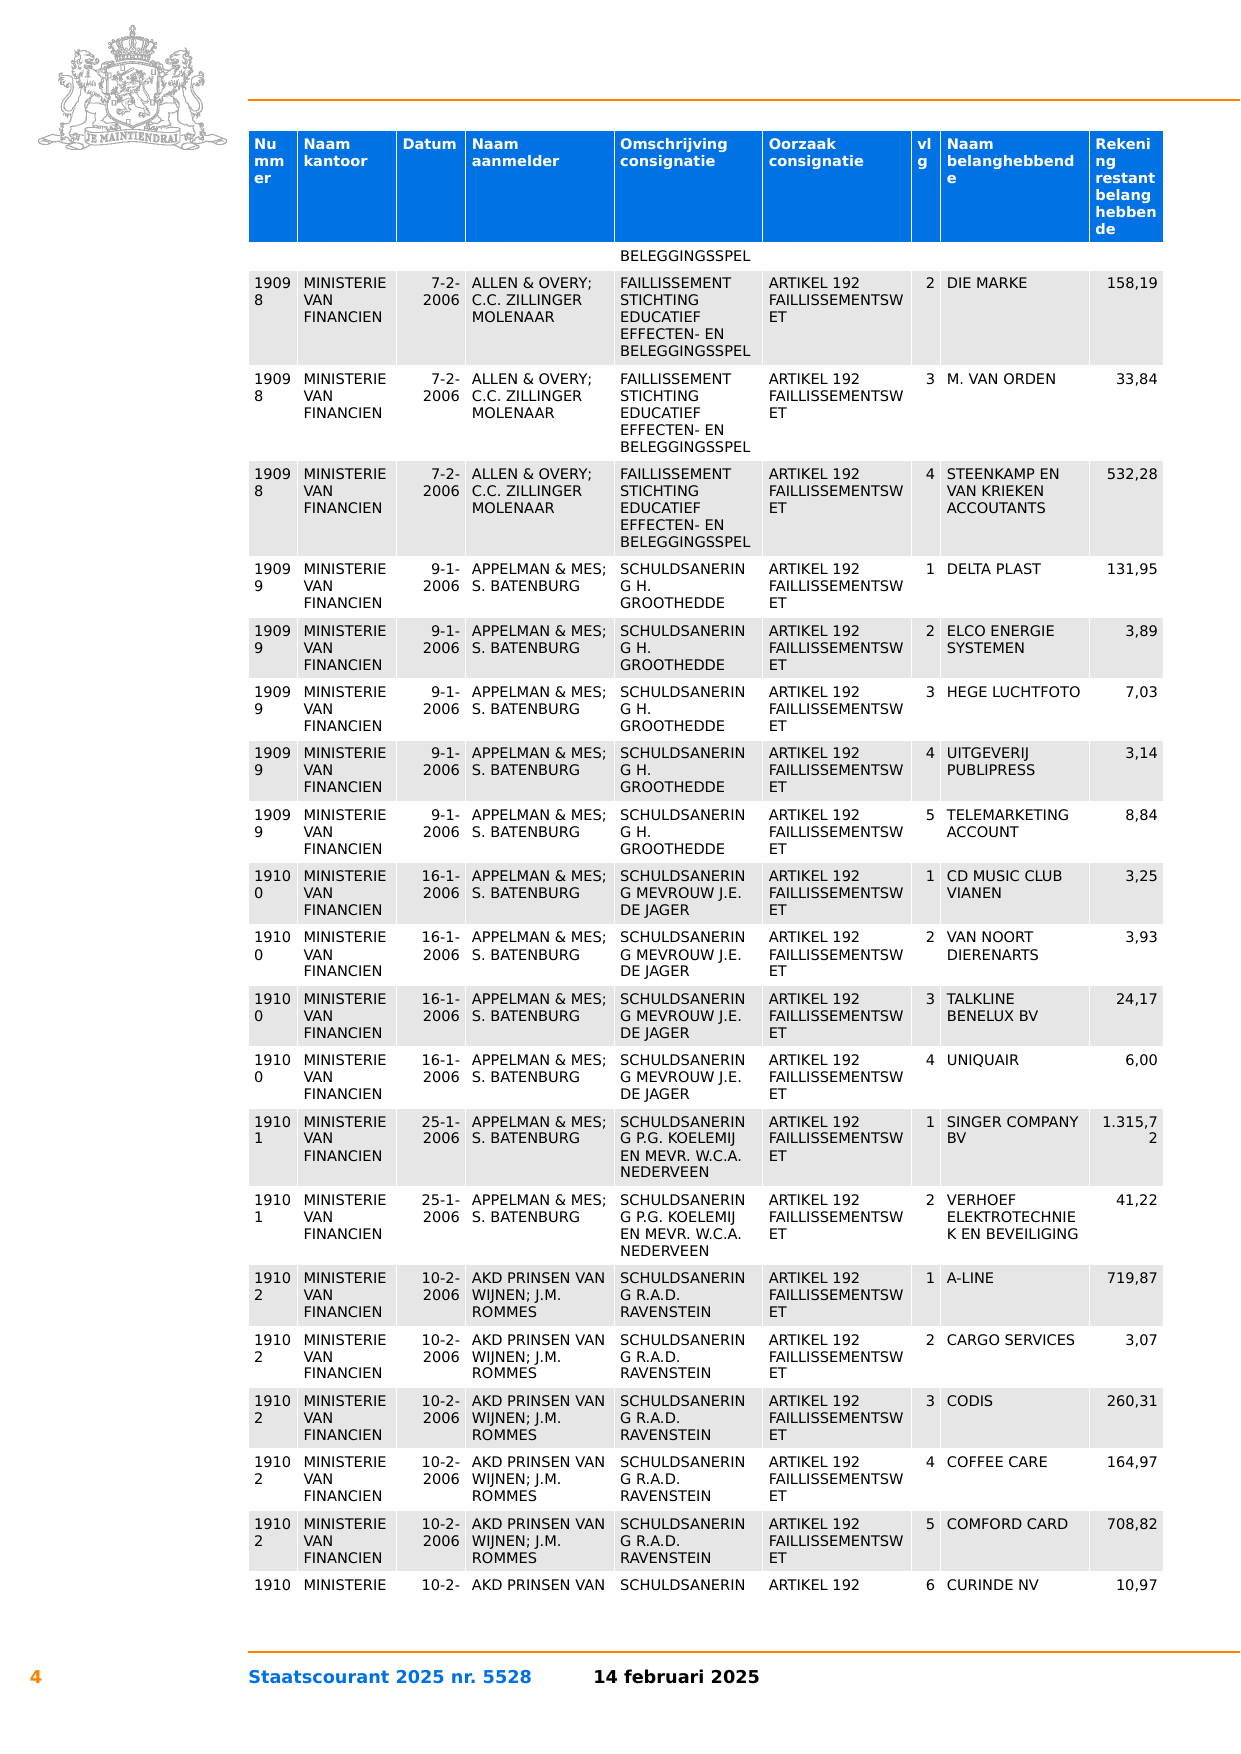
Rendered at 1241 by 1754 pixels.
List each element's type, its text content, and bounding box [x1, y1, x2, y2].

table_cell ARTIKEL 192 FAILLISSEMENTSWET [763, 802, 911, 862]
table_cell SCHULDSANERING R.A.D. RAVENSTEIN [615, 1450, 762, 1510]
table_cell 16-1-2006 [397, 863, 465, 924]
table_cell AKD PRINSEN VAN WIJNEN; J.M. ROMMES [466, 1450, 614, 1510]
table_cell APPELMAN & MES; S. BATENBURG [466, 1109, 614, 1186]
table_cell DIE MARKE [941, 271, 1089, 365]
table_cell TALKLINE BENELUX BV [941, 986, 1089, 1046]
table_cell MINISTERIE VAN FINANCIEN [298, 1048, 396, 1108]
table_cell DELTA PLAST [941, 557, 1089, 617]
table_cell ARTIKEL 192 FAILLISSEMENTSWET [763, 1048, 911, 1108]
table_cell [249, 243, 297, 269]
table_cell 3,14 [1090, 741, 1163, 801]
table_cell 2 [912, 925, 940, 985]
table_cell APPELMAN & MES; S. BATENBURG [466, 863, 614, 924]
table_cell MINISTERIE VAN FINANCIEN [298, 741, 396, 801]
table_header Nummer [249, 131, 297, 242]
table_cell FAILLISSEMENT STICHTING EDUCATIEF EFFECTEN- EN BELEGGINGSSPEL [615, 271, 762, 365]
table_cell VERHOEF ELEKTROTECHNIEK EN BEVEILIGING [941, 1187, 1089, 1264]
table_cell VAN NOORT DIERENARTS [941, 925, 1089, 985]
table_cell ARTIKEL 192 FAILLISSEMENTSWET [763, 1109, 911, 1186]
table_cell MINISTERIE VAN FINANCIEN [298, 557, 396, 617]
table_cell 19099 [249, 679, 297, 739]
table_cell MINISTERIE VAN FINANCIEN [298, 1327, 396, 1387]
table_cell 260,31 [1090, 1388, 1163, 1448]
table_cell UNIQUAIR [941, 1048, 1089, 1108]
table_cell M. VAN ORDEN [941, 366, 1089, 460]
table_cell SCHULDSANERING MEVROUW J.E. DE JAGER [615, 925, 762, 985]
table_cell ARTIKEL 192 FAILLISSEMENTSWET [763, 1327, 911, 1387]
table_cell ALLEN & OVERY; C.C. ZILLINGER MOLENAAR [466, 271, 614, 365]
table_cell 164,97 [1090, 1450, 1163, 1510]
table_cell 9-1-2006 [397, 802, 465, 862]
table_cell SCHULDSANERING R.A.D. RAVENSTEIN [615, 1327, 762, 1387]
table_cell 2 [912, 618, 940, 678]
table_cell [1090, 243, 1163, 269]
table_cell 9-1-2006 [397, 618, 465, 678]
table_cell ARTIKEL 192 FAILLISSEMENTSWET [763, 986, 911, 1046]
table_cell HEGE LUCHTFOTO [941, 679, 1089, 739]
table_cell APPELMAN & MES; S. BATENBURG [466, 925, 614, 985]
table_cell ARTIKEL 192 FAILLISSEMENTSWET [763, 557, 911, 617]
table_cell 1 [912, 1109, 940, 1186]
table_header Naam kantoor [298, 131, 396, 242]
picture [38, 25, 227, 150]
table_cell 7-2-2006 [397, 461, 465, 556]
table_cell CD MUSIC CLUB VIANEN [941, 863, 1089, 924]
table_cell MINISTERIE VAN FINANCIEN [298, 925, 396, 985]
table_cell ARTIKEL 192 FAILLISSEMENTSWET [763, 679, 911, 739]
table_cell APPELMAN & MES; S. BATENBURG [466, 986, 614, 1046]
table_cell MINISTERIE VAN FINANCIEN [298, 802, 396, 862]
table_cell ARTIKEL 192 FAILLISSEMENTSWET [763, 863, 911, 924]
table_cell 10-2-2006 [397, 1327, 465, 1387]
table_cell MINISTERIE VAN FINANCIEN [298, 1388, 396, 1448]
table_header Omschrijving consignatie [615, 131, 762, 242]
table_cell SCHULDSANERING P.G. KOELEMIJ EN MEVR. W.C.A. NEDERVEEN [615, 1109, 762, 1186]
table_cell AKD PRINSEN VAN WIJNEN; J.M. ROMMES [466, 1511, 614, 1571]
table_cell 4 [912, 741, 940, 801]
table_cell SCHULDSANERING H. GROOTHEDDE [615, 557, 762, 617]
table_cell 19098 [249, 366, 297, 460]
table_cell 3,25 [1090, 863, 1163, 924]
table_cell ALLEN & OVERY; C.C. ZILLINGER MOLENAAR [466, 461, 614, 556]
table_cell 7-2-2006 [397, 366, 465, 460]
table_cell 10-2-2006 [397, 1388, 465, 1448]
table_cell SCHULDSANERING R.A.D. RAVENSTEIN [615, 1511, 762, 1571]
table_cell 16-1-2006 [397, 925, 465, 985]
table_cell ARTIKEL 192 FAILLISSEMENTSWET [763, 1265, 911, 1326]
table_cell SCHULDSANERING H. GROOTHEDDE [615, 679, 762, 739]
table_cell 19101 [249, 1109, 297, 1186]
table_cell APPELMAN & MES; S. BATENBURG [466, 802, 614, 862]
table_cell AKD PRINSEN VAN WIJNEN; J.M. ROMMES [466, 1327, 614, 1387]
table_cell 25-1-2006 [397, 1109, 465, 1186]
table_cell 5 [912, 802, 940, 862]
table_cell FAILLISSEMENT STICHTING EDUCATIEF EFFECTEN- EN BELEGGINGSSPEL [615, 461, 762, 556]
table_cell 16-1-2006 [397, 986, 465, 1046]
table_cell [397, 243, 465, 269]
table_header Naam aanmelder [466, 131, 614, 242]
table_cell MINISTERIE VAN FINANCIEN [298, 1511, 396, 1571]
table_cell 2 [912, 271, 940, 365]
table_header Datum [397, 131, 465, 242]
table_cell 10,97 [1090, 1572, 1163, 1598]
table_cell 532,28 [1090, 461, 1163, 556]
table_cell 19102 [249, 1511, 297, 1571]
table_cell 1.315,72 [1090, 1109, 1163, 1186]
table_cell MINISTERIE VAN FINANCIEN [298, 366, 396, 460]
table_cell 9-1-2006 [397, 557, 465, 617]
table_cell ARTIKEL 192 FAILLISSEMENTSWET [763, 271, 911, 365]
table_cell 4 [912, 1450, 940, 1510]
table_cell SCHULDSANERING MEVROUW J.E. DE JAGER [615, 863, 762, 924]
table_cell APPELMAN & MES; S. BATENBURG [466, 741, 614, 801]
table_cell MINISTERIE VAN FINANCIEN [298, 271, 396, 365]
table_header Rekening restant belanghebbende [1090, 131, 1163, 242]
table_cell SCHULDSANERING MEVROUW J.E. DE JAGER [615, 1048, 762, 1108]
table_cell SINGER COMPANY BV [941, 1109, 1089, 1186]
table_cell TELEMARKETING ACCOUNT [941, 802, 1089, 862]
table_cell STEENKAMP EN VAN KRIEKEN ACCOUTANTS [941, 461, 1089, 556]
table_cell 9-1-2006 [397, 741, 465, 801]
table_cell 33,84 [1090, 366, 1163, 460]
table_cell 4 [912, 1048, 940, 1108]
table_cell APPELMAN & MES; S. BATENBURG [466, 1187, 614, 1264]
table_cell 9-1-2006 [397, 679, 465, 739]
table_cell BELEGGINGSSPEL [615, 243, 762, 269]
table_cell MINISTERIE VAN FINANCIEN [298, 1187, 396, 1264]
table_cell 3 [912, 1388, 940, 1448]
table_cell 19100 [249, 1048, 297, 1108]
table_cell [941, 243, 1089, 269]
table_cell ARTIKEL 192 FAILLISSEMENTSWET [763, 741, 911, 801]
table_cell 19099 [249, 802, 297, 862]
table_cell 7,03 [1090, 679, 1163, 739]
table_cell 3,89 [1090, 618, 1163, 678]
table_cell 19100 [249, 863, 297, 924]
table_cell 10-2-2006 [397, 1265, 465, 1326]
table_cell MINISTERIE VAN FINANCIEN [298, 461, 396, 556]
table_cell MINISTERIE [298, 1572, 396, 1598]
table_cell MINISTERIE VAN FINANCIEN [298, 618, 396, 678]
table_cell 708,82 [1090, 1511, 1163, 1571]
table_cell [298, 243, 396, 269]
table_cell 158,19 [1090, 271, 1163, 365]
table_cell A-LINE [941, 1265, 1089, 1326]
table_cell 2 [912, 1187, 940, 1264]
table_cell ARTIKEL 192 FAILLISSEMENTSWET [763, 1511, 911, 1571]
table_cell 19099 [249, 741, 297, 801]
table_cell 19099 [249, 557, 297, 617]
table_cell SCHULDSANERING H. GROOTHEDDE [615, 618, 762, 678]
table_cell SCHULDSANERING R.A.D. RAVENSTEIN [615, 1388, 762, 1448]
table_cell ARTIKEL 192 FAILLISSEMENTSWET [763, 618, 911, 678]
table_cell SCHULDSANERIN [615, 1572, 762, 1598]
table_cell 19102 [249, 1450, 297, 1510]
table_cell 4 [912, 461, 940, 556]
table_cell ARTIKEL 192 [763, 1572, 911, 1598]
table_cell 19101 [249, 1187, 297, 1264]
table_cell [912, 243, 940, 269]
table_cell 3,07 [1090, 1327, 1163, 1387]
table_cell 19099 [249, 618, 297, 678]
table_cell SCHULDSANERING P.G. KOELEMIJ EN MEVR. W.C.A. NEDERVEEN [615, 1187, 762, 1264]
table_cell ARTIKEL 192 FAILLISSEMENTSWET [763, 1450, 911, 1510]
table_cell ARTIKEL 192 FAILLISSEMENTSWET [763, 1388, 911, 1448]
table_cell CURINDE NV [941, 1572, 1089, 1598]
table_cell 41,22 [1090, 1187, 1163, 1264]
table_cell SCHULDSANERING H. GROOTHEDDE [615, 802, 762, 862]
table_cell MINISTERIE VAN FINANCIEN [298, 1450, 396, 1510]
table_cell UITGEVERIJ PUBLIPRESS [941, 741, 1089, 801]
table_cell 3 [912, 986, 940, 1046]
table_cell 10-2- [397, 1572, 465, 1598]
table_cell APPELMAN & MES; S. BATENBURG [466, 557, 614, 617]
table_cell 19100 [249, 986, 297, 1046]
table_cell 10-2-2006 [397, 1450, 465, 1510]
table_cell COMFORD CARD [941, 1511, 1089, 1571]
table_cell CARGO SERVICES [941, 1327, 1089, 1387]
table_cell [466, 243, 614, 269]
table_cell MINISTERIE VAN FINANCIEN [298, 863, 396, 924]
table_cell ELCO ENERGIE SYSTEMEN [941, 618, 1089, 678]
table_cell APPELMAN & MES; S. BATENBURG [466, 1048, 614, 1108]
table_cell ARTIKEL 192 FAILLISSEMENTSWET [763, 366, 911, 460]
table_cell 19102 [249, 1388, 297, 1448]
table_cell MINISTERIE VAN FINANCIEN [298, 986, 396, 1046]
table_cell 131,95 [1090, 557, 1163, 617]
table_cell AKD PRINSEN VAN WIJNEN; J.M. ROMMES [466, 1388, 614, 1448]
table_cell 719,87 [1090, 1265, 1163, 1326]
table_cell 5 [912, 1511, 940, 1571]
table_cell 1 [912, 863, 940, 924]
table_cell 10-2-2006 [397, 1511, 465, 1571]
table_cell 8,84 [1090, 802, 1163, 862]
table_cell 3,93 [1090, 925, 1163, 985]
table_cell 1910 [249, 1572, 297, 1598]
table_cell 25-1-2006 [397, 1187, 465, 1264]
table_cell 16-1-2006 [397, 1048, 465, 1108]
table_cell 19098 [249, 461, 297, 556]
table_cell 19100 [249, 925, 297, 985]
table_header Oorzaak consignatie [763, 131, 911, 242]
table_cell SCHULDSANERING R.A.D. RAVENSTEIN [615, 1265, 762, 1326]
table_cell 3 [912, 679, 940, 739]
table_cell MINISTERIE VAN FINANCIEN [298, 679, 396, 739]
table_cell 1 [912, 1265, 940, 1326]
table_cell ARTIKEL 192 FAILLISSEMENTSWET [763, 461, 911, 556]
table_cell APPELMAN & MES; S. BATENBURG [466, 618, 614, 678]
table_cell [763, 243, 911, 269]
table_cell COFFEE CARE [941, 1450, 1089, 1510]
table_cell SCHULDSANERING MEVROUW J.E. DE JAGER [615, 986, 762, 1046]
table_cell 2 [912, 1327, 940, 1387]
table_header Naam belanghebbende [941, 131, 1089, 242]
table_cell ARTIKEL 192 FAILLISSEMENTSWET [763, 1187, 911, 1264]
table_cell 1 [912, 557, 940, 617]
table_cell MINISTERIE VAN FINANCIEN [298, 1265, 396, 1326]
table_header vlg [912, 131, 940, 242]
table_cell AKD PRINSEN VAN WIJNEN; J.M. ROMMES [466, 1265, 614, 1326]
table_cell 6,00 [1090, 1048, 1163, 1108]
table_cell 24,17 [1090, 986, 1163, 1046]
table_cell SCHULDSANERING H. GROOTHEDDE [615, 741, 762, 801]
table_cell 3 [912, 366, 940, 460]
table_cell AKD PRINSEN VAN [466, 1572, 614, 1598]
table_cell 6 [912, 1572, 940, 1598]
table_cell CODIS [941, 1388, 1089, 1448]
table_cell ARTIKEL 192 FAILLISSEMENTSWET [763, 925, 911, 985]
table_cell MINISTERIE VAN FINANCIEN [298, 1109, 396, 1186]
table_cell 7-2-2006 [397, 271, 465, 365]
table_cell ALLEN & OVERY; C.C. ZILLINGER MOLENAAR [466, 366, 614, 460]
table_cell 19102 [249, 1327, 297, 1387]
table_cell FAILLISSEMENT STICHTING EDUCATIEF EFFECTEN- EN BELEGGINGSSPEL [615, 366, 762, 460]
table_cell APPELMAN & MES; S. BATENBURG [466, 679, 614, 739]
table_cell 19098 [249, 271, 297, 365]
table_cell 19102 [249, 1265, 297, 1326]
